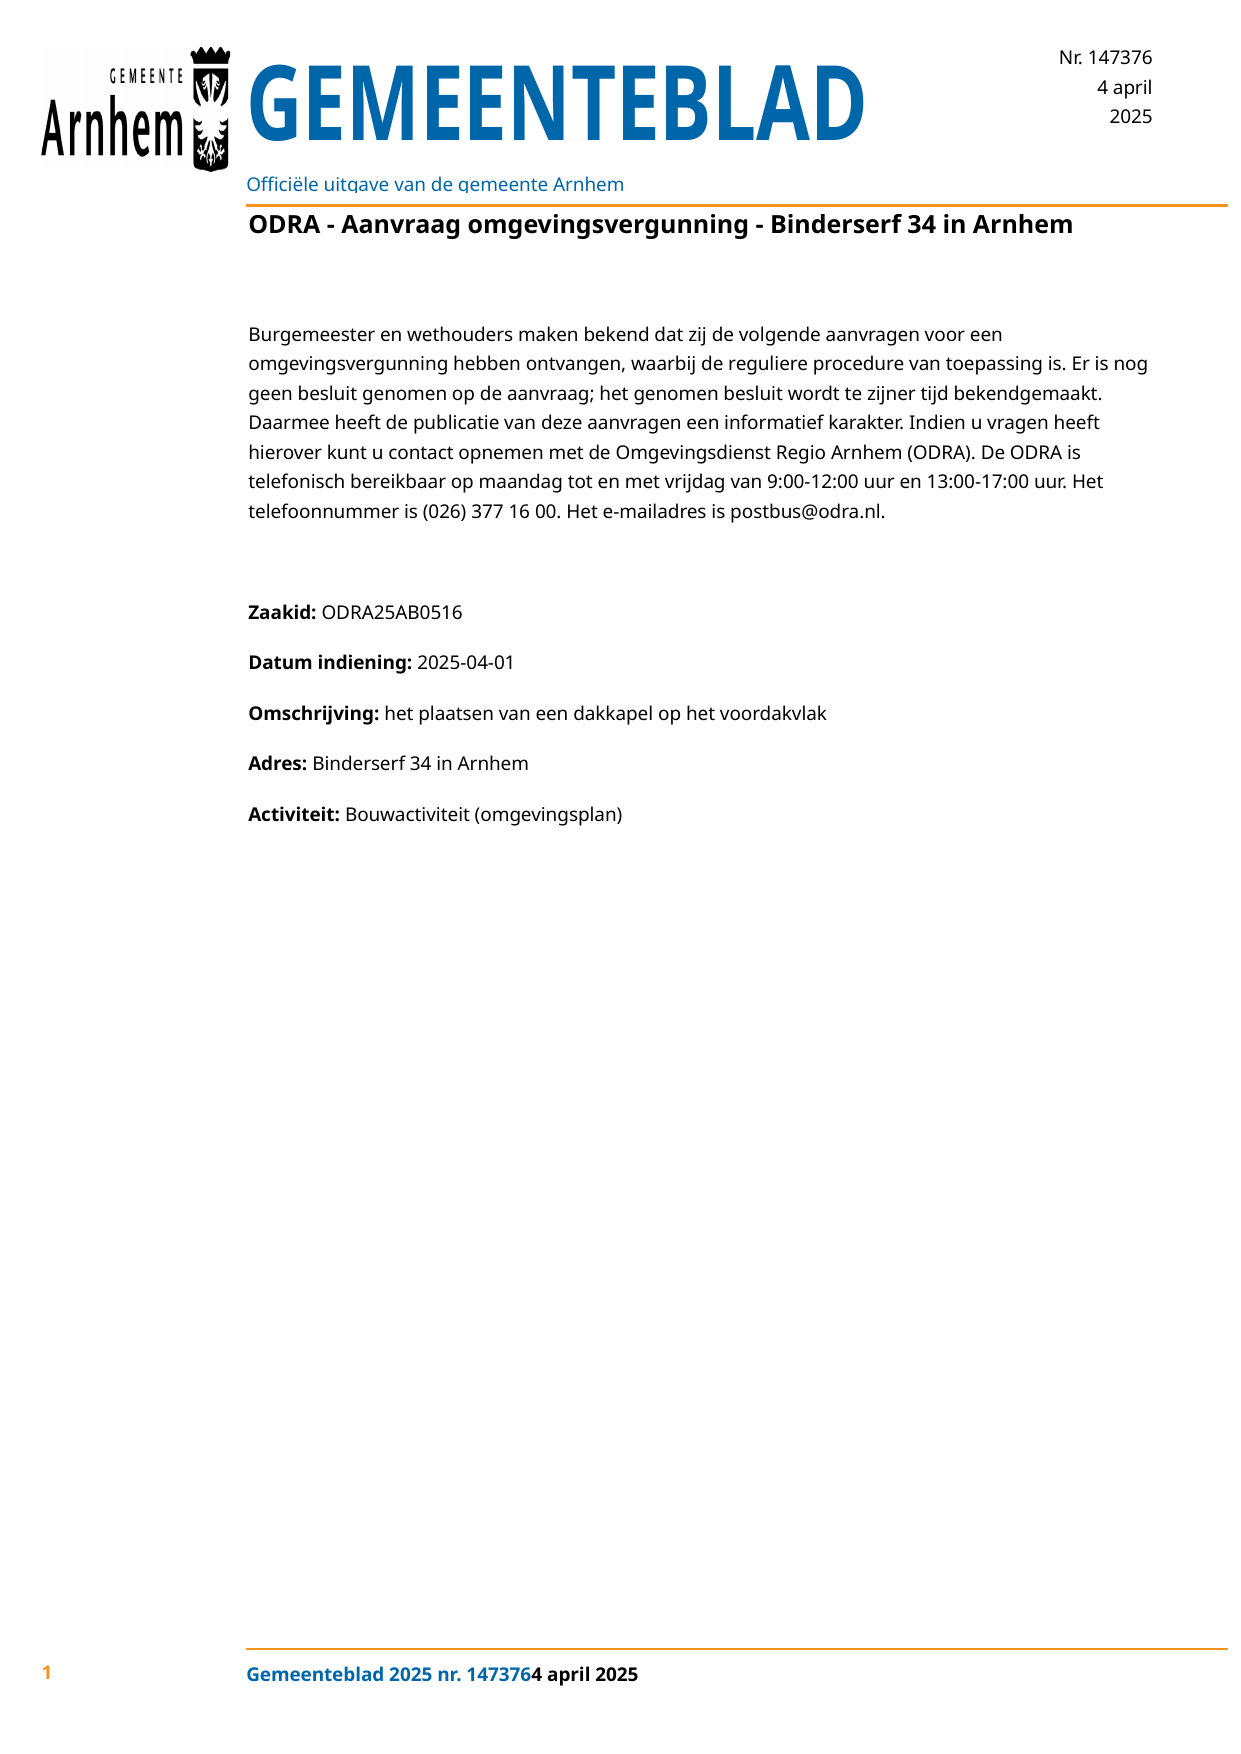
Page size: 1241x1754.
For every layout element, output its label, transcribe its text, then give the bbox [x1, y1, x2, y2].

text Datum indiening: 2025-04-01 [248, 649, 1152, 675]
picture [41, 47, 231, 172]
text Zaakid: ODRA25AB0516 [248, 599, 1152, 625]
text Adres: Binderserf 34 in Arnhem [248, 750, 1152, 776]
text Burgemeester en wethouders maken bekend dat zij de volgende aanvragen voor een omgevingsvergunning hebben ontvangen, waarbij de reguliere procedure van toepassing is. Er is nog geen besluit genomen op de aanvraag; het genomen besluit wordt te zijner tijd bekendgemaakt. Daarmee heeft de publicatie van deze aanvragen een informatief karakter. Indien u vragen heeft hierover kunt u contact opnemen met de Omgevingsdienst Regio Arnhem (ODRA). De ODRA is telefonisch bereikbaar op maandag tot en met vrijdag van 9:00-12:00 uur en 13:00-17:00 uur. Het telefoonnummer is (026) 377 16 00. Het e-mailadres is postbus@odra.nl. [248, 321, 1152, 524]
text Activiteit: Bouwactiviteit (omgevingsplan) [248, 801, 1152, 826]
text ODRA - Aanvraag omgevingsvergunning - Binderserf 34 in Arnhem [248, 207, 1152, 241]
text Omschrijving: het plaatsen van een dakkapel op het voordakvlak [248, 700, 1152, 726]
